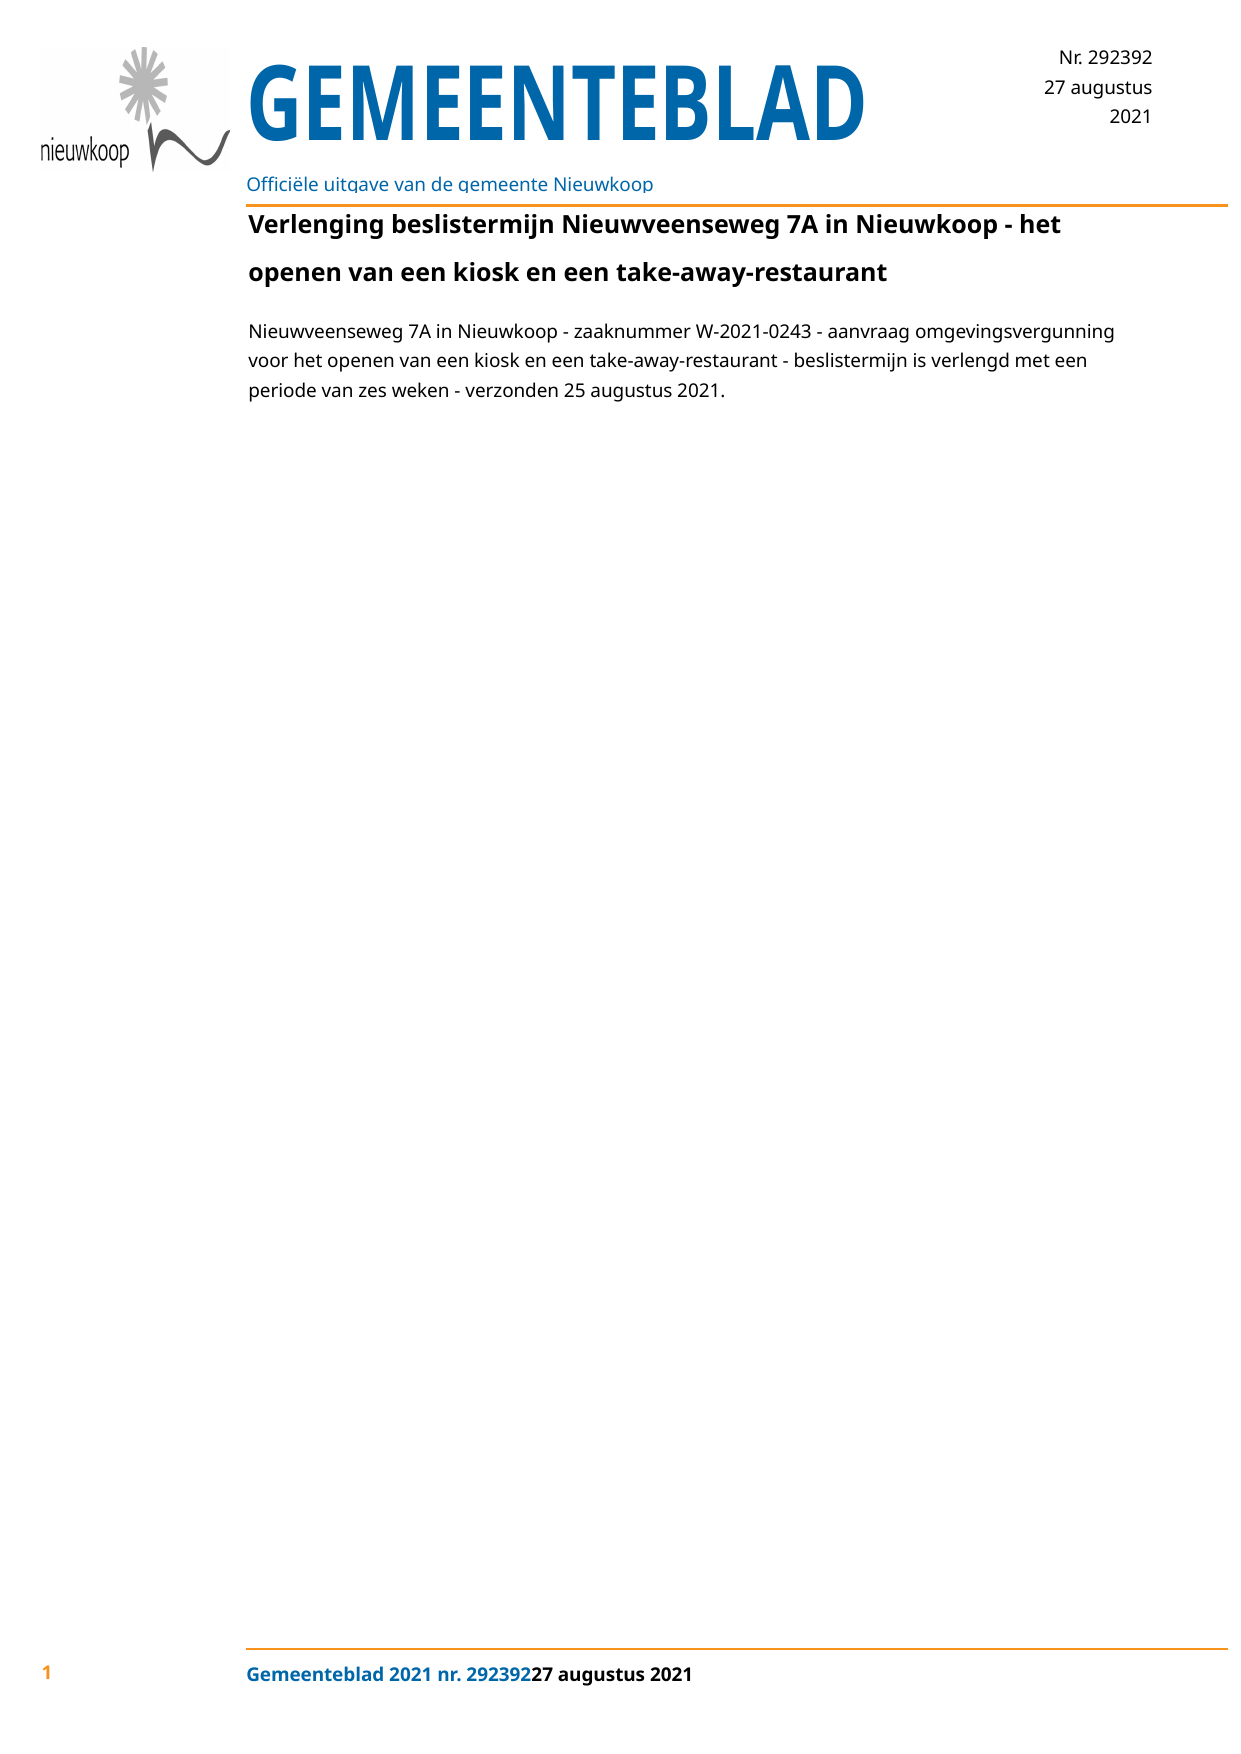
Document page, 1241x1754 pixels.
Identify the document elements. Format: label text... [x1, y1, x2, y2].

text Verlenging beslistermijn Nieuwveenseweg 7A in Nieuwkoop - het openen van een kiosk en een take-away-restaurant [248, 207, 1152, 288]
text Nieuwveenseweg 7A in Nieuwkoop - zaaknummer W-2021-0243 - aanvraag omgevingsvergunning voor het openen van een kiosk en een take-away-restaurant - beslistermijn is verlengd met een periode van zes weken - verzonden 25 augustus 2021. [248, 318, 1152, 403]
picture [41, 47, 231, 172]
